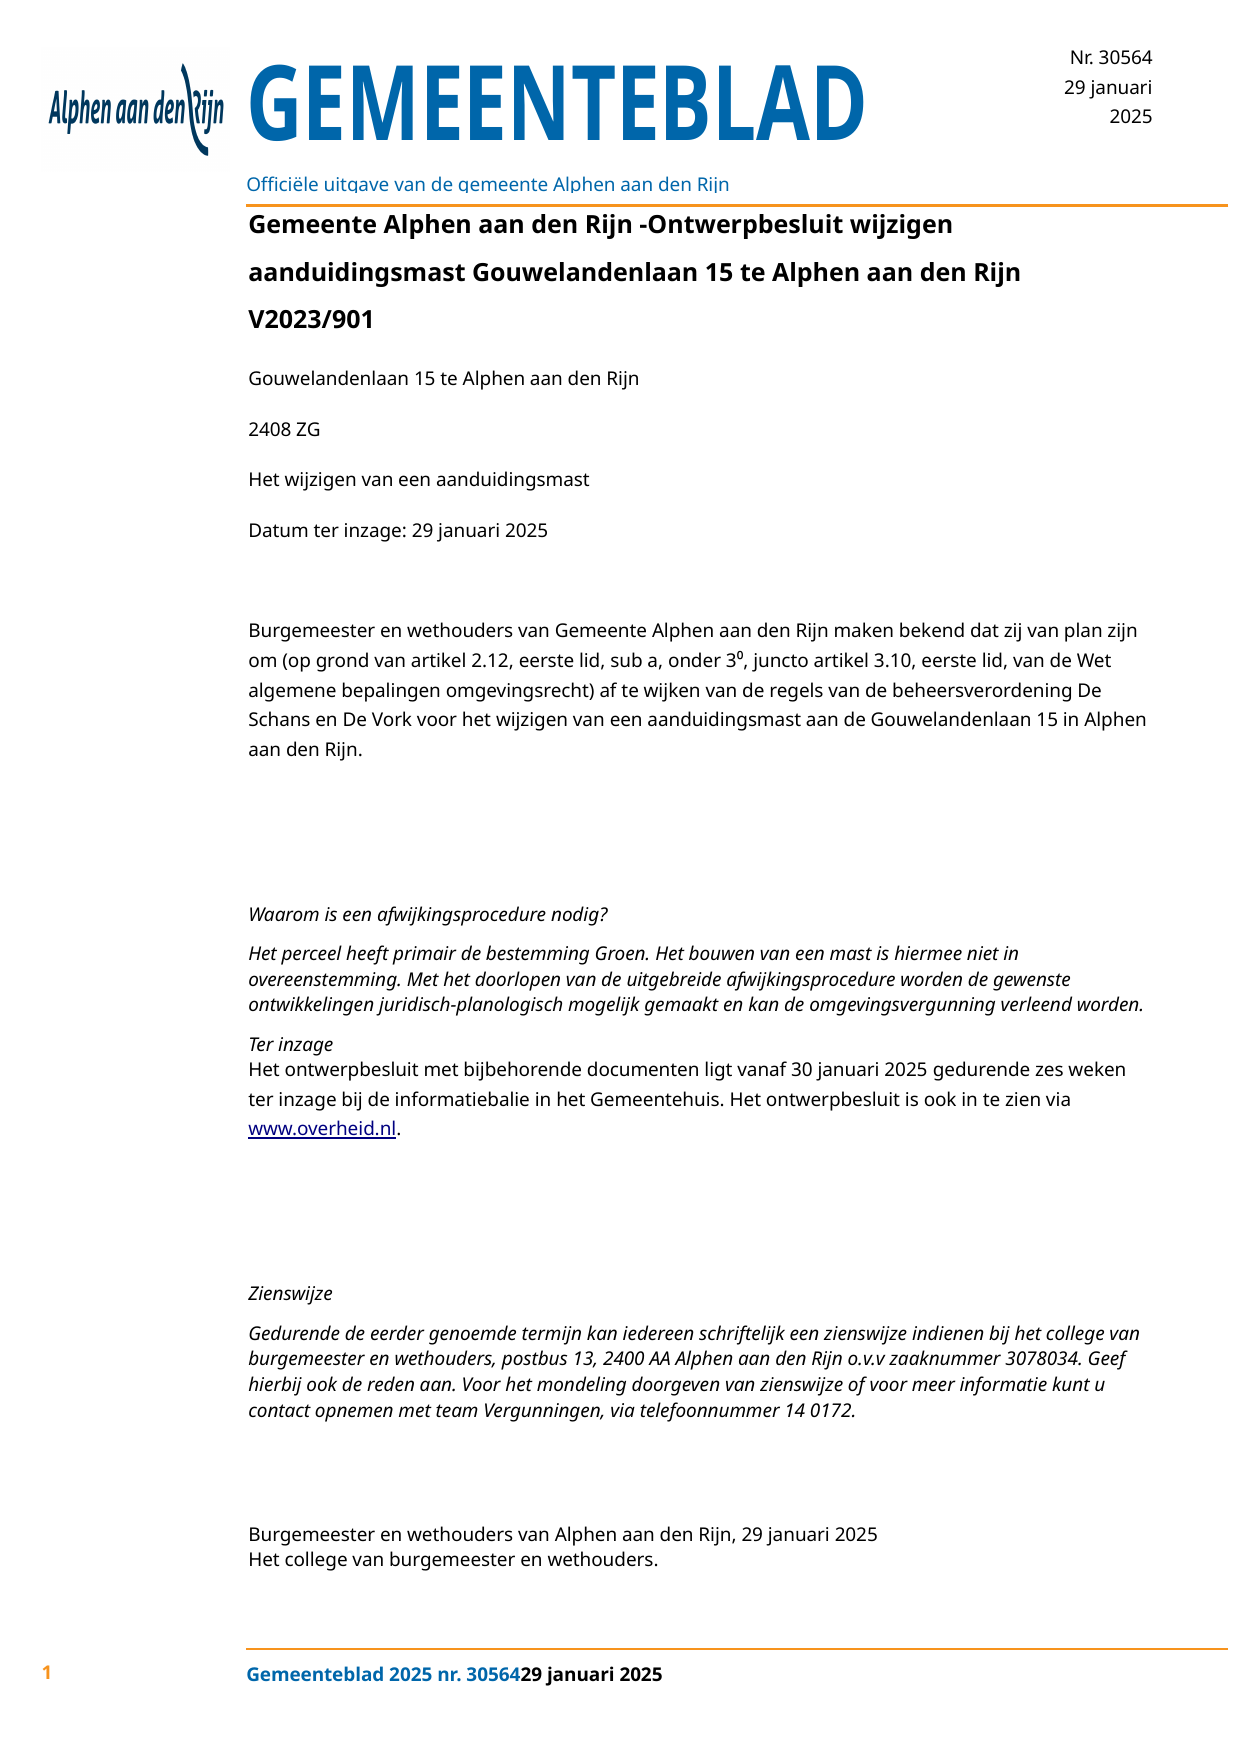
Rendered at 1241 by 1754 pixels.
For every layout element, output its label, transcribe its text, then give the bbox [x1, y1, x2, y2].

text Burgemeester en wethouders van Alphen aan den Rijn, 29 januari 2025 [248, 1521, 1152, 1547]
text Het wijzigen van een aanduidingsmast [248, 466, 1152, 492]
text 2408 ZG [248, 416, 1152, 442]
text Gedurende de eerder genoemde termijn kan iedereen schriftelijk een zienswijze indienen bij het college van burgemeester en wethouders, postbus 13, 2400 AA Alphen aan den Rijn o.v.v zaaknummer 3078034. Geef hierbij ook de reden aan. Voor het mondeling doorgeven van zienswijze of voor meer informatie kunt u contact opnemen met team Vergunningen, via telefoonnummer 14 0172. [248, 1320, 1152, 1423]
text Datum ter inzage: 29 januari 2025 [248, 517, 1152, 542]
picture [41, 47, 231, 172]
text Waarom is een afwijkingsprocedure nodig? [248, 901, 1152, 926]
text Ter inzage [248, 1031, 1152, 1056]
text Het college van burgemeester en wethouders. [248, 1547, 1152, 1572]
text Burgemeester en wethouders van Gemeente Alphen aan den Rijn maken bekend dat zij van plan zijn om (op grond van artikel 2.12, eerste lid, sub a, onder 3⁰, juncto artikel 3.10, eerste lid, van de Wet algemene bepalingen omgevingsrecht) af te wijken van de regels van de beheersverordening De Schans en De Vork voor het wijzigen van een aanduidingsmast aan de Gouwelandenlaan 15 in Alphen aan den Rijn. [248, 618, 1152, 762]
text Het perceel heeft primair de bestemming Groen. Het bouwen van een mast is hiermee niet in overeenstemming. Met het doorlopen van de uitgebreide afwijkingsprocedure worden de gewenste ontwikkelingen juridisch-planologisch mogelijk gemaakt en kan de omgevingsvergunning verleend worden. [248, 940, 1152, 1017]
text Het ontwerpbesluit met bijbehorende documenten ligt vanaf 30 januari 2025 gedurende zes weken ter inzage bij de informatiebalie in het Gemeentehuis. Het ontwerpbesluit is ook in te zien via www.overheid.nl. [248, 1056, 1152, 1141]
text Zienswijze [248, 1280, 1152, 1306]
text Gouwelandenlaan 15 te Alphen aan den Rijn [248, 366, 1152, 391]
text Gemeente Alphen aan den Rijn -Ontwerpbesluit wijzigen aanduidingsmast Gouwelandenlaan 15 te Alphen aan den Rijn V2023/901 [248, 207, 1152, 336]
